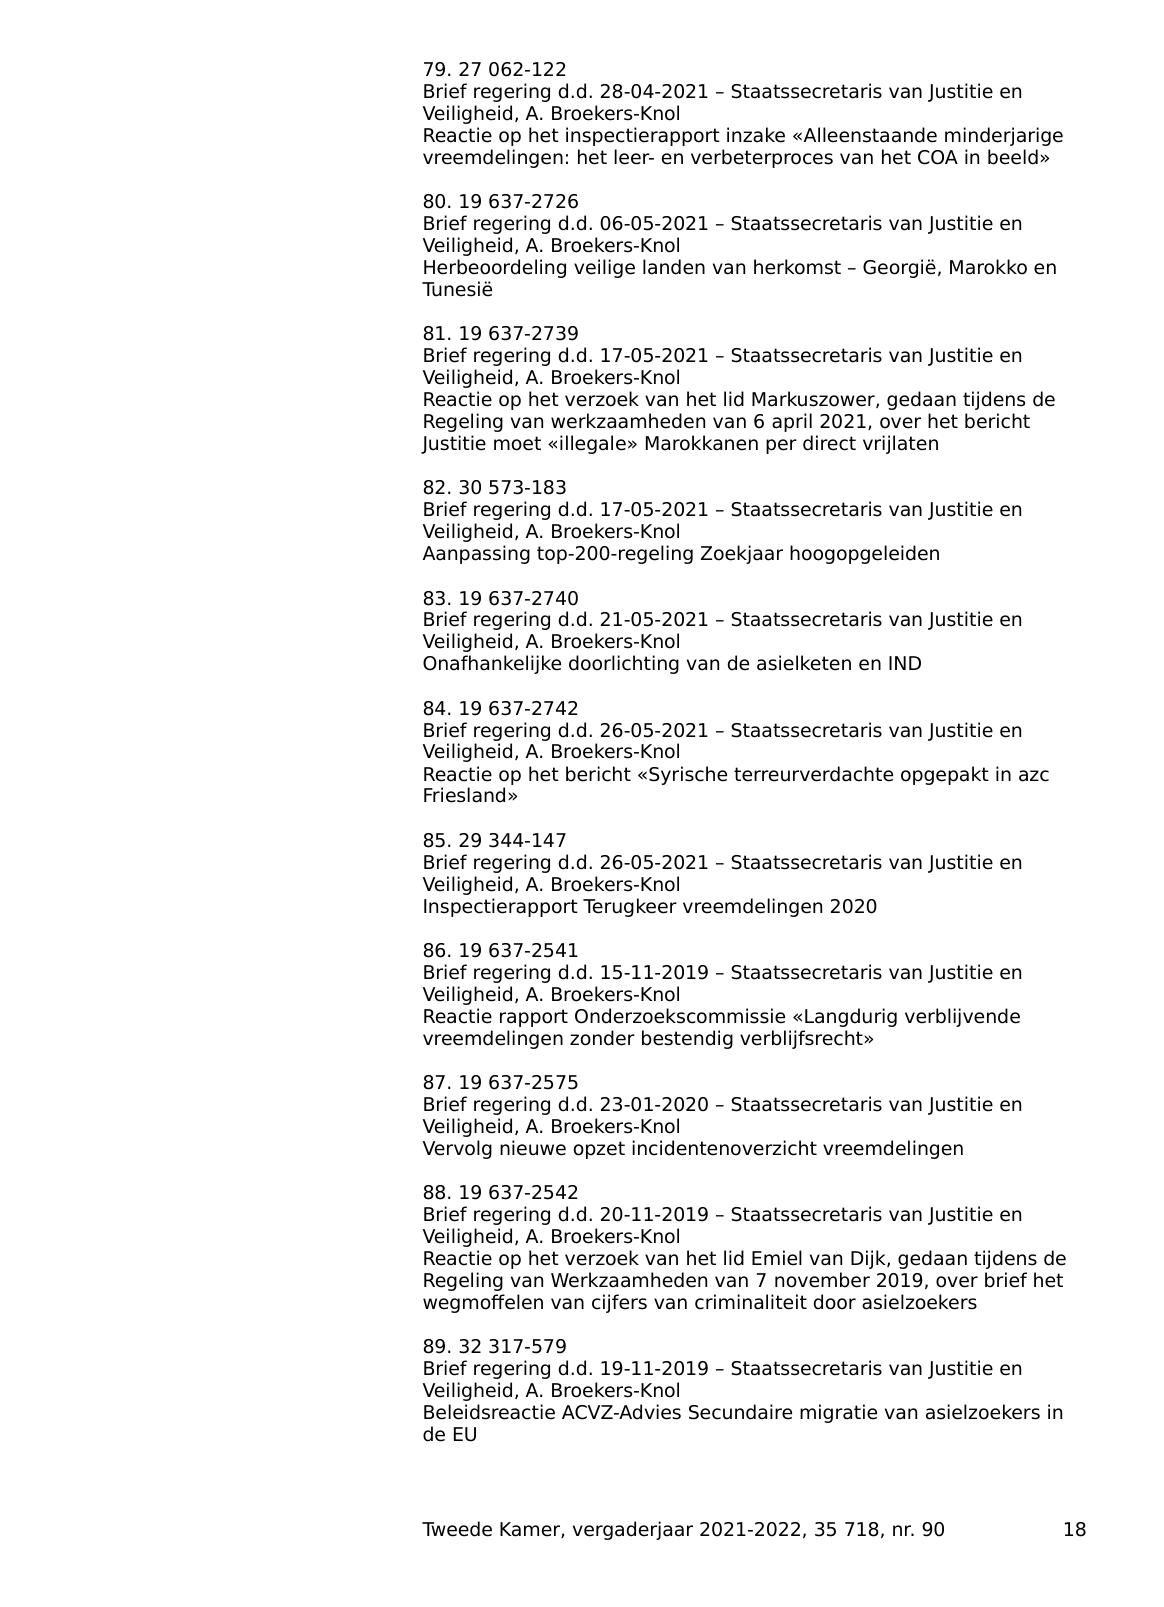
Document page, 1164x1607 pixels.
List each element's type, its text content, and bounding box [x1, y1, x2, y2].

text Beleidsreactie ACVZ-Advies Secundaire migratie van asielzoekers in de EU [422, 1402, 1087, 1446]
text 89. 32 317-579 [422, 1336, 1087, 1358]
text 82. 30 573-183 [422, 477, 1087, 499]
text Vervolg nieuwe opzet incidentenoverzicht vreemdelingen [422, 1138, 1087, 1160]
text Reactie op het verzoek van het lid Markuszower, gedaan tijdens de Regeling van werkzaamheden van 6 april 2021, over het bericht Justitie moet «illegale» Marokkanen per direct vrijlaten [422, 389, 1087, 455]
text 85. 29 344-147 [422, 829, 1087, 852]
text Brief regering d.d. 20-11-2019 – Staatssecretaris van Justitie en Veiligheid, A. Broekers-Knol [422, 1204, 1087, 1248]
text 79. 27 062-122 [422, 59, 1087, 81]
text Brief regering d.d. 28-04-2021 – Staatssecretaris van Justitie en Veiligheid, A. Broekers-Knol [422, 81, 1087, 125]
text Brief regering d.d. 26-05-2021 – Staatssecretaris van Justitie en Veiligheid, A. Broekers-Knol [422, 852, 1087, 896]
text Reactie op het bericht «Syrische terreurverdachte opgepakt in azc Friesland» [422, 763, 1087, 807]
text 87. 19 637-2575 [422, 1072, 1087, 1094]
text Herbeoordeling veilige landen van herkomst – Georgië, Marokko en Tunesië [422, 257, 1087, 301]
text 80. 19 637-2726 [422, 191, 1087, 213]
text 83. 19 637-2740 [422, 587, 1087, 609]
text Brief regering d.d. 17-05-2021 – Staatssecretaris van Justitie en Veiligheid, A. Broekers-Knol [422, 345, 1087, 389]
text Onafhankelijke doorlichting van de asielketen en IND [422, 653, 1087, 675]
text 88. 19 637-2542 [422, 1182, 1087, 1204]
text 81. 19 637-2739 [422, 323, 1087, 345]
text Reactie op het inspectierapport inzake «Alleenstaande minderjarige vreemdelingen: het leer- en verbeterproces van het COA in beeld» [422, 125, 1087, 169]
text Inspectierapport Terugkeer vreemdelingen 2020 [422, 896, 1087, 917]
text Aanpassing top-200-regeling Zoekjaar hoogopgeleiden [422, 543, 1087, 565]
text Brief regering d.d. 19-11-2019 – Staatssecretaris van Justitie en Veiligheid, A. Broekers-Knol [422, 1358, 1087, 1402]
text Reactie rapport Onderzoekscommissie «Langdurig verblijvende vreemdelingen zonder bestendig verblijfsrecht» [422, 1006, 1087, 1049]
text Brief regering d.d. 06-05-2021 – Staatssecretaris van Justitie en Veiligheid, A. Broekers-Knol [422, 213, 1087, 257]
text Brief regering d.d. 17-05-2021 – Staatssecretaris van Justitie en Veiligheid, A. Broekers-Knol [422, 499, 1087, 543]
text 86. 19 637-2541 [422, 940, 1087, 962]
text Brief regering d.d. 23-01-2020 – Staatssecretaris van Justitie en Veiligheid, A. Broekers-Knol [422, 1094, 1087, 1138]
text Brief regering d.d. 26-05-2021 – Staatssecretaris van Justitie en Veiligheid, A. Broekers-Knol [422, 719, 1087, 763]
text 84. 19 637-2742 [422, 697, 1087, 719]
text Reactie op het verzoek van het lid Emiel van Dijk, gedaan tijdens de Regeling van Werkzaamheden van 7 november 2019, over brief het wegmoffelen van cijfers van criminaliteit door asielzoekers [422, 1248, 1087, 1314]
text Brief regering d.d. 15-11-2019 – Staatssecretaris van Justitie en Veiligheid, A. Broekers-Knol [422, 962, 1087, 1006]
text Brief regering d.d. 21-05-2021 – Staatssecretaris van Justitie en Veiligheid, A. Broekers-Knol [422, 609, 1087, 653]
